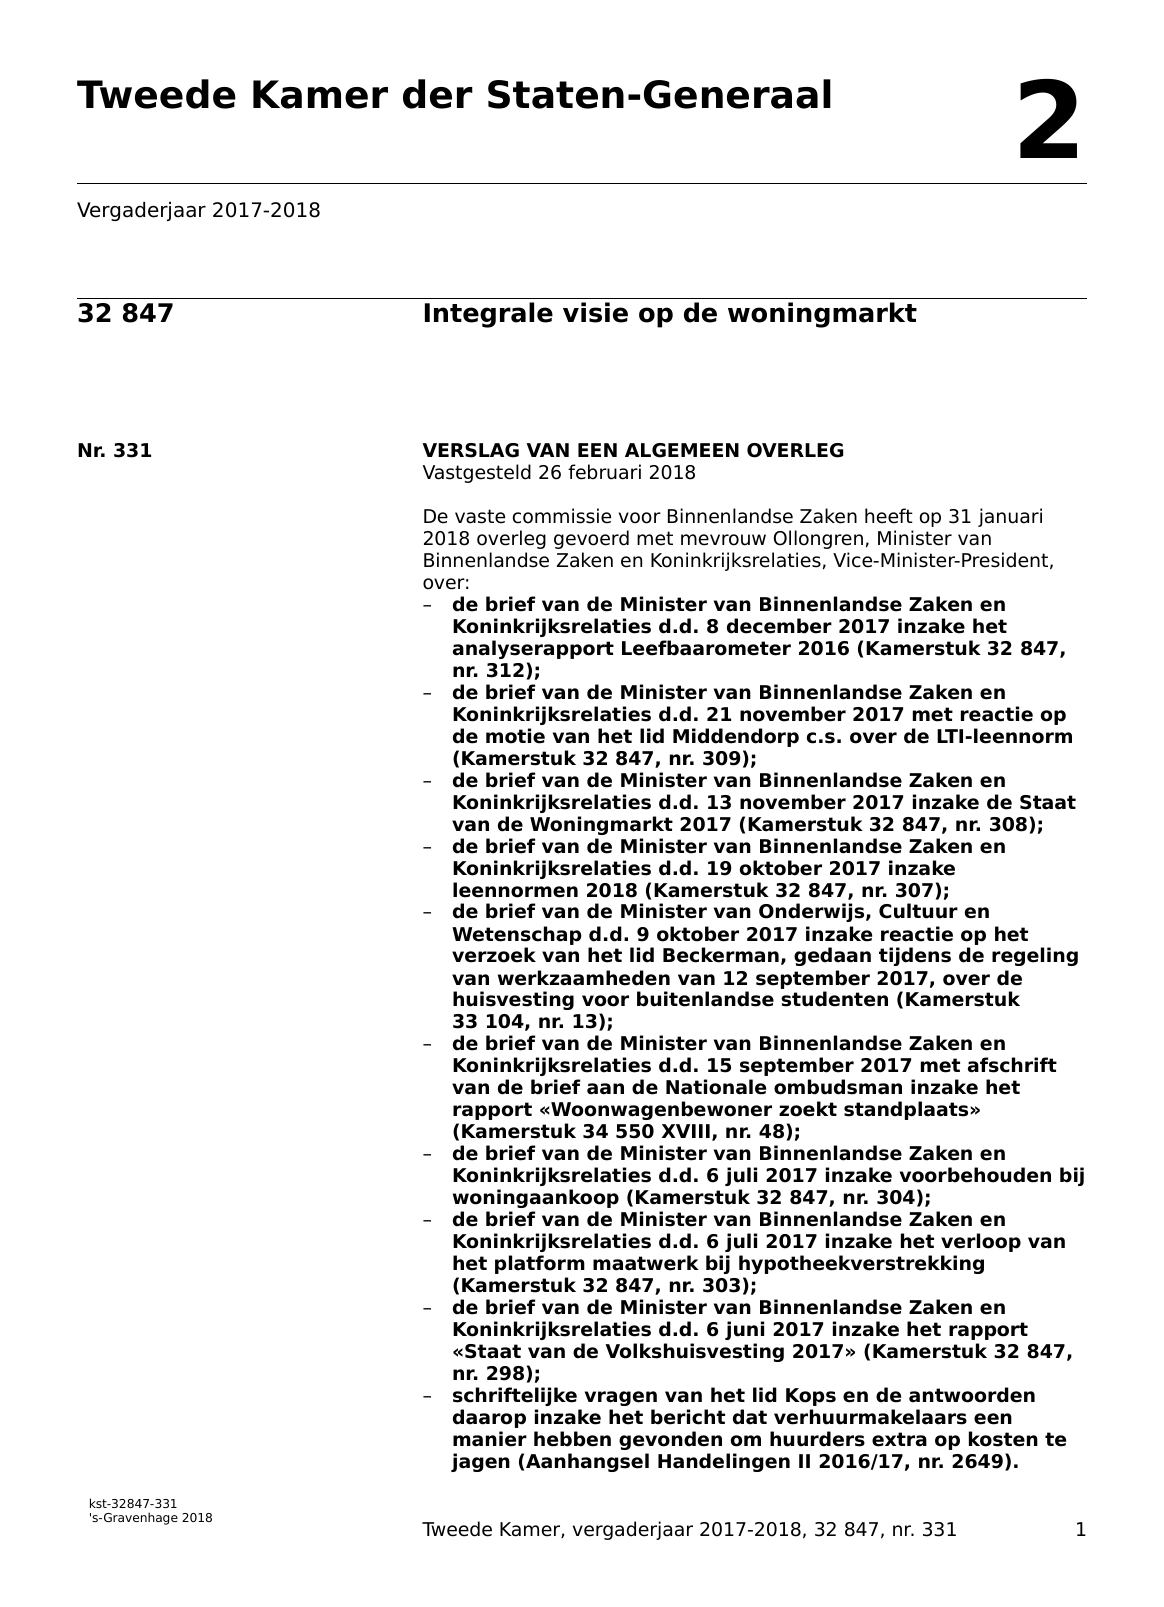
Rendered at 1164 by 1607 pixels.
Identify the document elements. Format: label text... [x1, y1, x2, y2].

subtitle Nr. 331 VERSLAG VAN EEN ALGEMEEN OVERLEG [77, 440, 1087, 462]
table_header 2 [886, 59, 1087, 183]
text – de brief van de Minister van Binnenlandse Zaken en Koninkrijksrelaties d.d. 13 november 2017 inzake de Staat van de Woningmarkt 2017 (Kamerstuk 32 847, nr. 308); [422, 769, 1087, 836]
text – de brief van de Minister van Binnenlandse Zaken en Koninkrijksrelaties d.d. 8 december 2017 inzake het analyserapport Leefbaarometer 2016 (Kamerstuk 32 847, nr. 312); [422, 594, 1087, 682]
text – de brief van de Minister van Binnenlandse Zaken en Koninkrijksrelaties d.d. 6 juni 2017 inzake het rapport «Staat van de Volkshuisvesting 2017» (Kamerstuk 32 847, nr. 298); [422, 1297, 1087, 1385]
text kst-32847-331 [88, 1497, 323, 1511]
subtitle 32 847 Integrale visie op de woningmarkt [77, 299, 1087, 329]
text De vaste commissie voor Binnenlandse Zaken heeft op 31 januari 2018 overleg gevoerd met mevrouw Ollongren, Minister van Binnenlandse Zaken en Koninkrijksrelaties, Vice-Minister-President, over: [422, 506, 1087, 594]
text Vastgesteld 26 februari 2018 [422, 462, 1087, 484]
table_header Tweede Kamer der Staten-Generaal [77, 59, 886, 183]
text – de brief van de Minister van Onderwijs, Cultuur en Wetenschap d.d. 9 oktober 2017 inzake reactie op het verzoek van het lid Beckerman, gedaan tijdens de regeling van werkzaamheden van 12 september 2017, over de huisvesting voor buitenlandse studenten (Kamerstuk 33 104, nr. 13); [422, 901, 1087, 1033]
text – de brief van de Minister van Binnenlandse Zaken en Koninkrijksrelaties d.d. 21 november 2017 met reactie op de motie van het lid Middendorp c.s. over de LTI-leennorm (Kamerstuk 32 847, nr. 309); [422, 682, 1087, 769]
text – de brief van de Minister van Binnenlandse Zaken en Koninkrijksrelaties d.d. 15 september 2017 met afschrift van de brief aan de Nationale ombudsman inzake het rapport «Woonwagenbewoner zoekt standplaats» (Kamerstuk 34 550 XVIII, nr. 48); [422, 1033, 1087, 1143]
text – de brief van de Minister van Binnenlandse Zaken en Koninkrijksrelaties d.d. 19 oktober 2017 inzake leennormen 2018 (Kamerstuk 32 847, nr. 307); [422, 836, 1087, 901]
text – schriftelijke vragen van het lid Kops en de antwoorden daarop inzake het bericht dat verhuurmakelaars een manier hebben gevonden om huurders extra op kosten te jagen (Aanhangsel Handelingen II 2016/17, nr. 2649). [422, 1385, 1087, 1473]
text 's-Gravenhage 2018 [88, 1511, 323, 1525]
text – de brief van de Minister van Binnenlandse Zaken en Koninkrijksrelaties d.d. 6 juli 2017 inzake het verloop van het platform maatwerk bij hypotheekverstrekking (Kamerstuk 32 847, nr. 303); [422, 1209, 1087, 1297]
text – de brief van de Minister van Binnenlandse Zaken en Koninkrijksrelaties d.d. 6 juli 2017 inzake voorbehouden bij woningaankoop (Kamerstuk 32 847, nr. 304); [422, 1143, 1087, 1209]
table_cell Vergaderjaar 2017-2018 [77, 184, 1087, 298]
